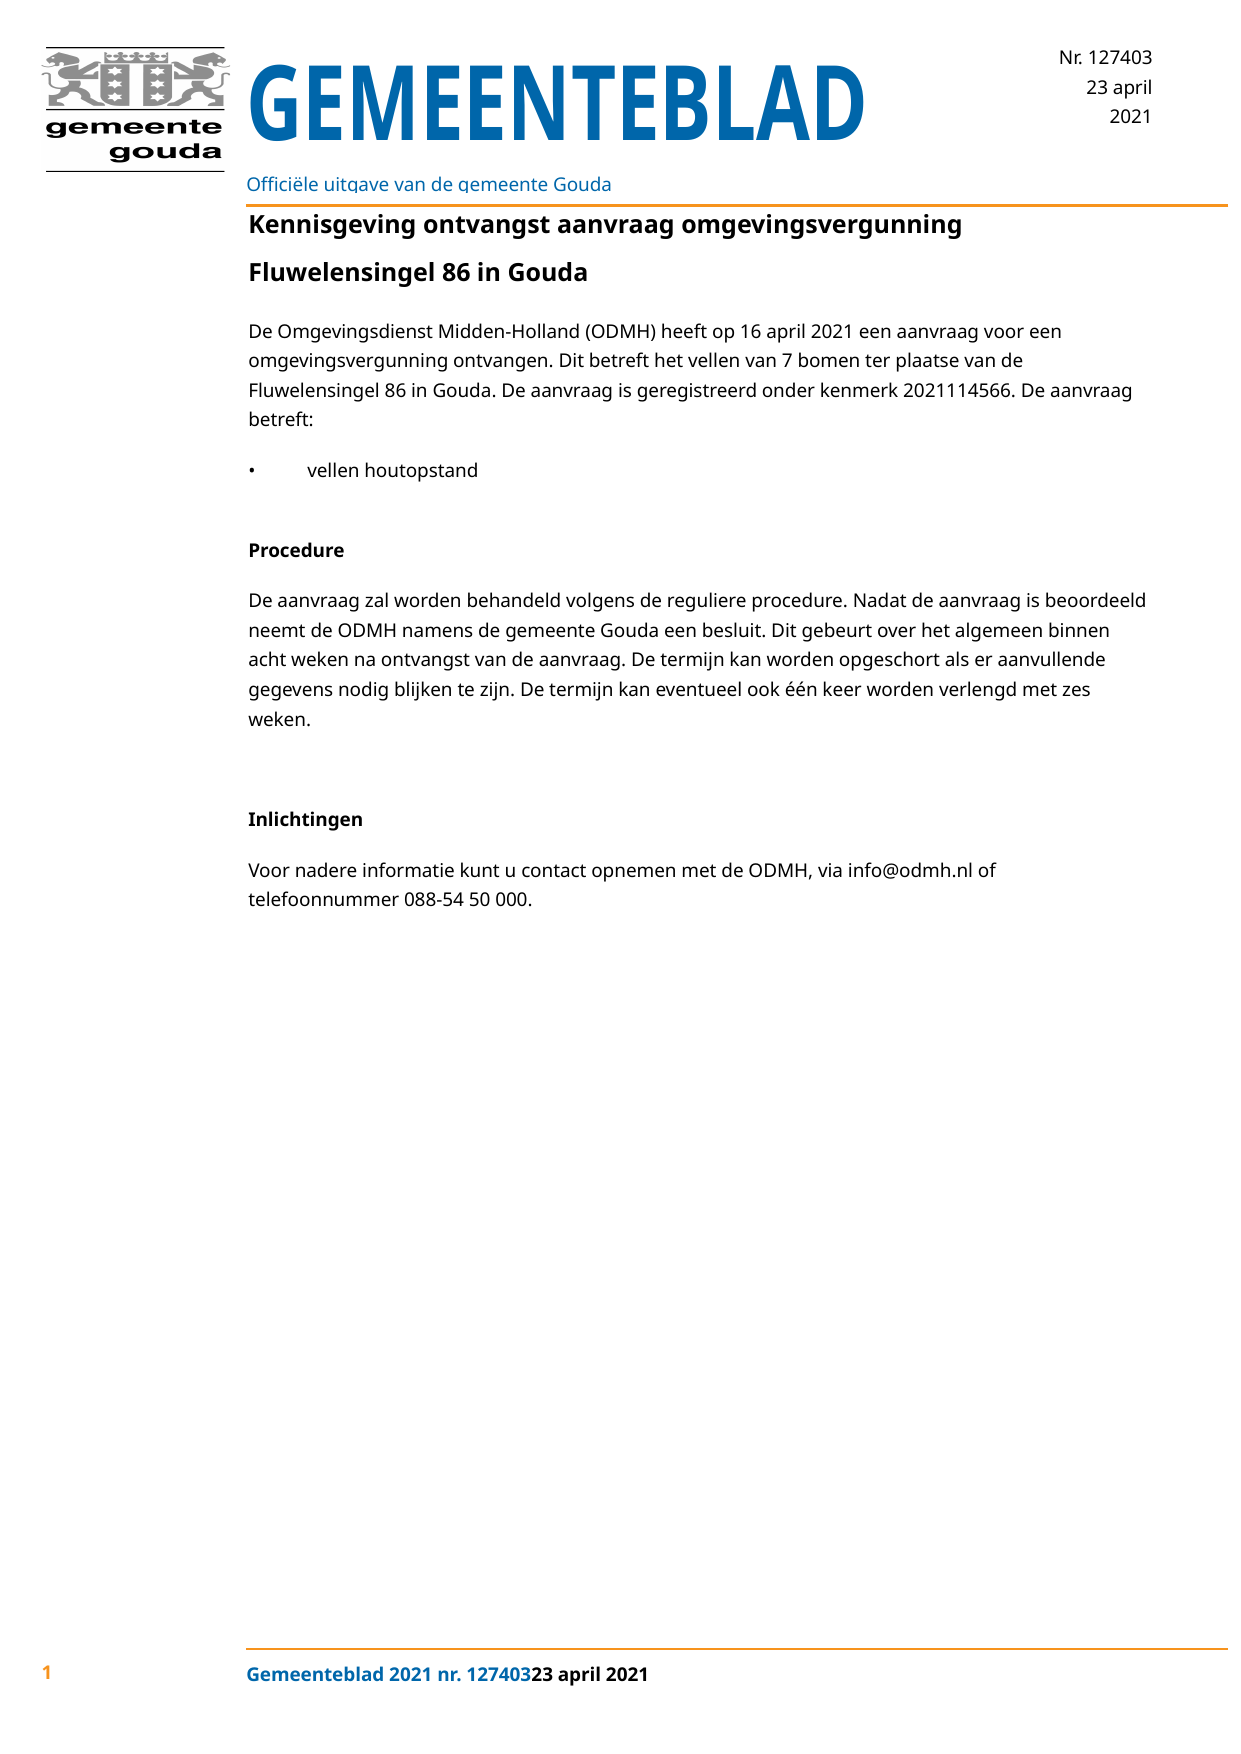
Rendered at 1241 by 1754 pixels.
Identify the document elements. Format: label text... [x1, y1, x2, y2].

text Procedure [248, 537, 1152, 563]
text De aanvraag zal worden behandeld volgens de reguliere procedure. Nadat de aanvraag is beoordeeld neemt de ODMH namens de gemeente Gouda een besluit. Dit gebeurt over het algemeen binnen acht weken na ontvangst van de aanvraag. De termijn kan worden opgeschort als er aanvullende gegevens nodig blijken te zijn. De termijn kan eventueel ook één keer worden verlengd met zes weken. [248, 587, 1152, 732]
text Voor nadere informatie kunt u contact opnemen met de ODMH, via info@odmh.nl of telefoonnummer 088-54 50 000. [248, 857, 1152, 912]
list vellen houtopstand [248, 457, 1152, 483]
text De Omgevingsdienst Midden-Holland (ODMH) heeft op 16 april 2021 een aanvraag voor een omgevingsvergunning ontvangen. Dit betreft het vellen van 7 bomen ter plaatse van de Fluwelensingel 86 in Gouda. De aanvraag is geregistreerd onder kenmerk 2021114566. De aanvraag betreft: [248, 318, 1152, 432]
picture [41, 47, 231, 172]
text Kennisgeving ontvangst aanvraag omgevingsvergunning Fluwelensingel 86 in Gouda [248, 207, 1152, 288]
text Inlichtingen [248, 807, 1152, 832]
